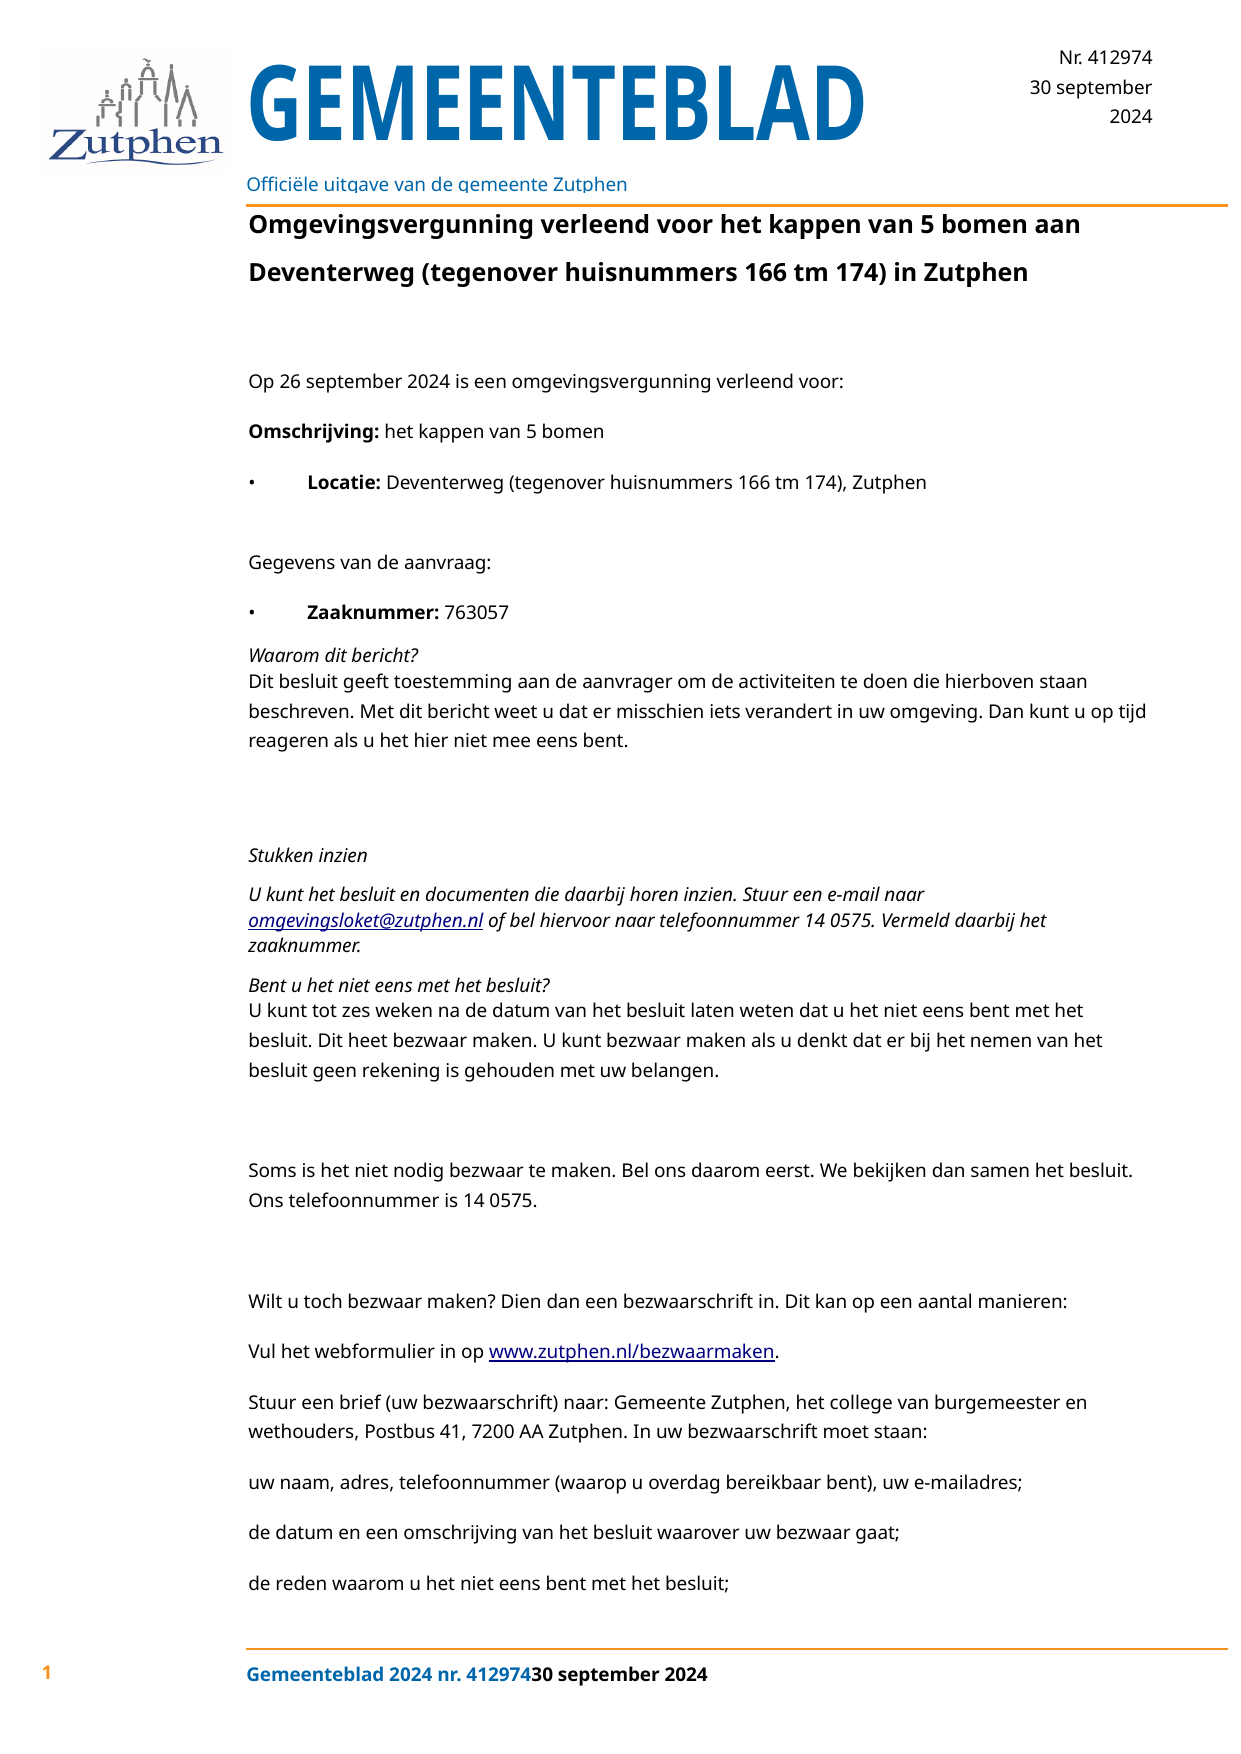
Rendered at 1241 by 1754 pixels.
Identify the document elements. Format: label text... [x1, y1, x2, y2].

text Gegevens van de aanvraag: [248, 549, 1152, 575]
text Vul het webformulier in op www.zutphen.nl/bezwaarmaken. [248, 1338, 1152, 1364]
text Waarom dit bericht? [248, 643, 1152, 668]
text Stuur een brief (uw bezwaarschrift) naar: Gemeente Zutphen, het college van burgemeester en wethouders, Postbus 41, 7200 AA Zutphen. In uw bezwaarschrift moet staan: [248, 1389, 1152, 1444]
picture [41, 47, 231, 172]
list Zaaknummer: 763057 [248, 599, 1152, 625]
text Bent u het niet eens met het besluit? [248, 972, 1152, 998]
text U kunt tot zes weken na de datum van het besluit laten weten dat u het niet eens bent met het besluit. Dit heet bezwaar maken. U kunt bezwaar maken als u denkt dat er bij het nemen van het besluit geen rekening is gehouden met uw belangen. [248, 998, 1152, 1083]
text de datum en een omschrijving van het besluit waarover uw bezwaar gaat; [248, 1519, 1152, 1545]
text Dit besluit geeft toestemming aan de aanvrager om de activiteiten te doen die hierboven staan beschreven. Met dit bericht weet u dat er misschien iets verandert in uw omgeving. Dan kunt u op tijd reageren als u het hier niet mee eens bent. [248, 668, 1152, 753]
text Soms is het niet nodig bezwaar te maken. Bel ons daarom eerst. We bekijken dan samen het besluit. Ons telefoonnummer is 14 0575. [248, 1158, 1152, 1213]
text de reden waarom u het niet eens bent met het besluit; [248, 1570, 1152, 1596]
text U kunt het besluit en documenten die daarbij horen inzien. Stuur een e-mail naar omgevingsloket@zutphen.nl of bel hiervoor naar telefoonnummer 14 0575. Vermeld daarbij het zaaknummer. [248, 881, 1152, 958]
text Op 26 september 2024 is een omgevingsvergunning verleend voor: [248, 368, 1152, 394]
text uw naam, adres, telefoonnummer (waarop u overdag bereikbaar bent), uw e-mailadres; [248, 1469, 1152, 1495]
list Locatie: Deventerweg (tegenover huisnummers 166 tm 174), Zutphen [248, 469, 1152, 495]
text Omschrijving: het kappen van 5 bomen [248, 419, 1152, 444]
text Omgevingsvergunning verleend voor het kappen van 5 bomen aan Deventerweg (tegenover huisnummers 166 tm 174) in Zutphen [248, 207, 1152, 288]
text Stukken inzien [248, 842, 1152, 868]
text Wilt u toch bezwaar maken? Dien dan een bezwaarschrift in. Dit kan op een aantal manieren: [248, 1288, 1152, 1314]
